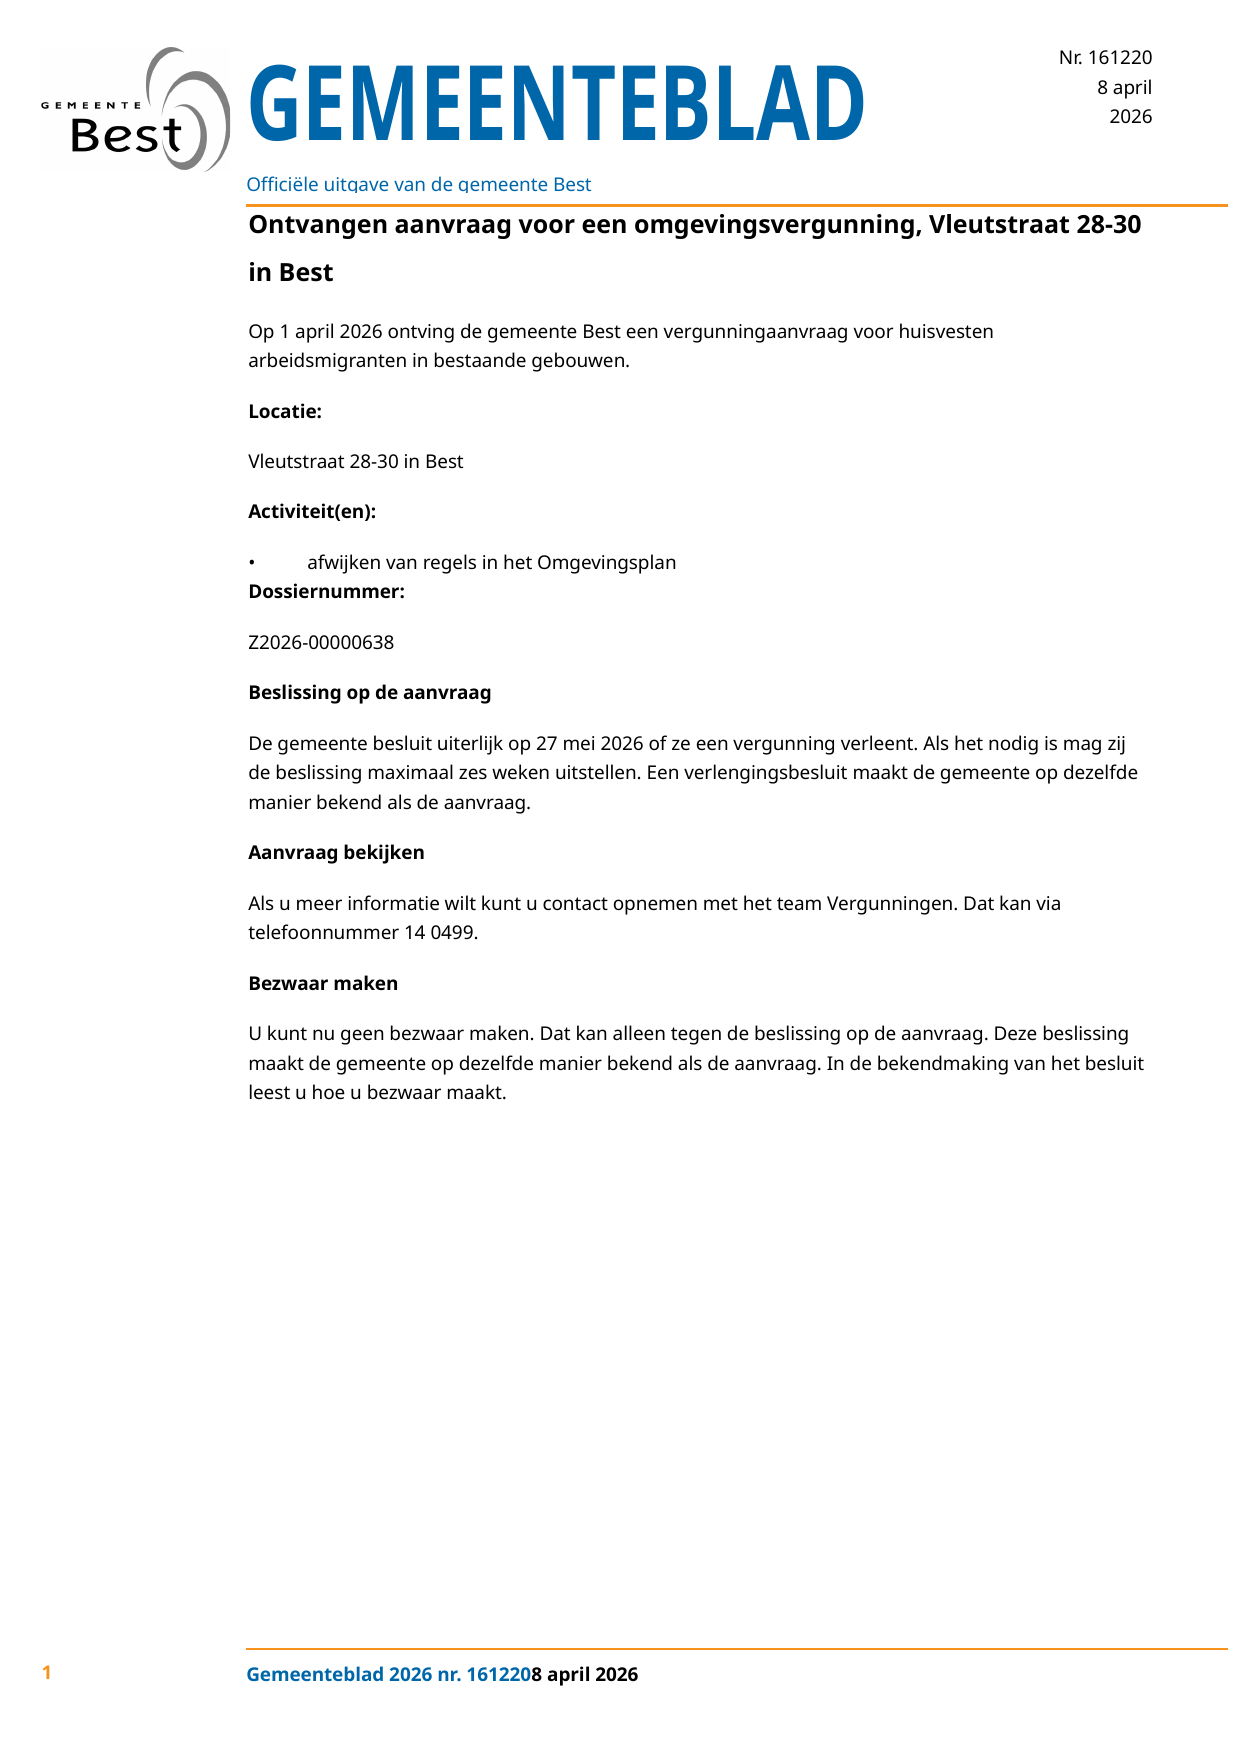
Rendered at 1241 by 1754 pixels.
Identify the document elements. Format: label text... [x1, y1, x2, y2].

text Vleutstraat 28-30 in Best [248, 448, 1152, 474]
text Aanvraag bekijken [248, 839, 1152, 865]
text De gemeente besluit uiterlijk op 27 mei 2026 of ze een vergunning verleent. Als het nodig is mag zij de beslissing maximaal zes weken uitstellen. Een verlengingsbesluit maakt de gemeente op dezelfde manier bekend als de aanvraag. [248, 730, 1152, 815]
text Beslissing op de aanvraag [248, 679, 1152, 705]
picture [41, 47, 231, 172]
list afwijken van regels in het Omgevingsplan [248, 549, 1152, 575]
text Z2026-00000638 [248, 629, 1152, 655]
text Op 1 april 2026 ontving de gemeente Best een vergunningaanvraag voor huisvesten arbeidsmigranten in bestaande gebouwen. [248, 318, 1152, 373]
text Activiteit(en): [248, 499, 1152, 524]
text Locatie: [248, 398, 1152, 424]
text Dossiernummer: [248, 579, 1152, 604]
text Ontvangen aanvraag voor een omgevingsvergunning, Vleutstraat 28-30 in Best [248, 207, 1152, 288]
text Als u meer informatie wilt kunt u contact opnemen met het team Vergunningen. Dat kan via telefoonnummer 14 0499. [248, 890, 1152, 945]
text Bezwaar maken [248, 970, 1152, 996]
text U kunt nu geen bezwaar maken. Dat kan alleen tegen de beslissing op de aanvraag. Deze beslissing maakt de gemeente op dezelfde manier bekend als de aanvraag. In de bekendmaking van het besluit leest u hoe u bezwaar maakt. [248, 1020, 1152, 1105]
